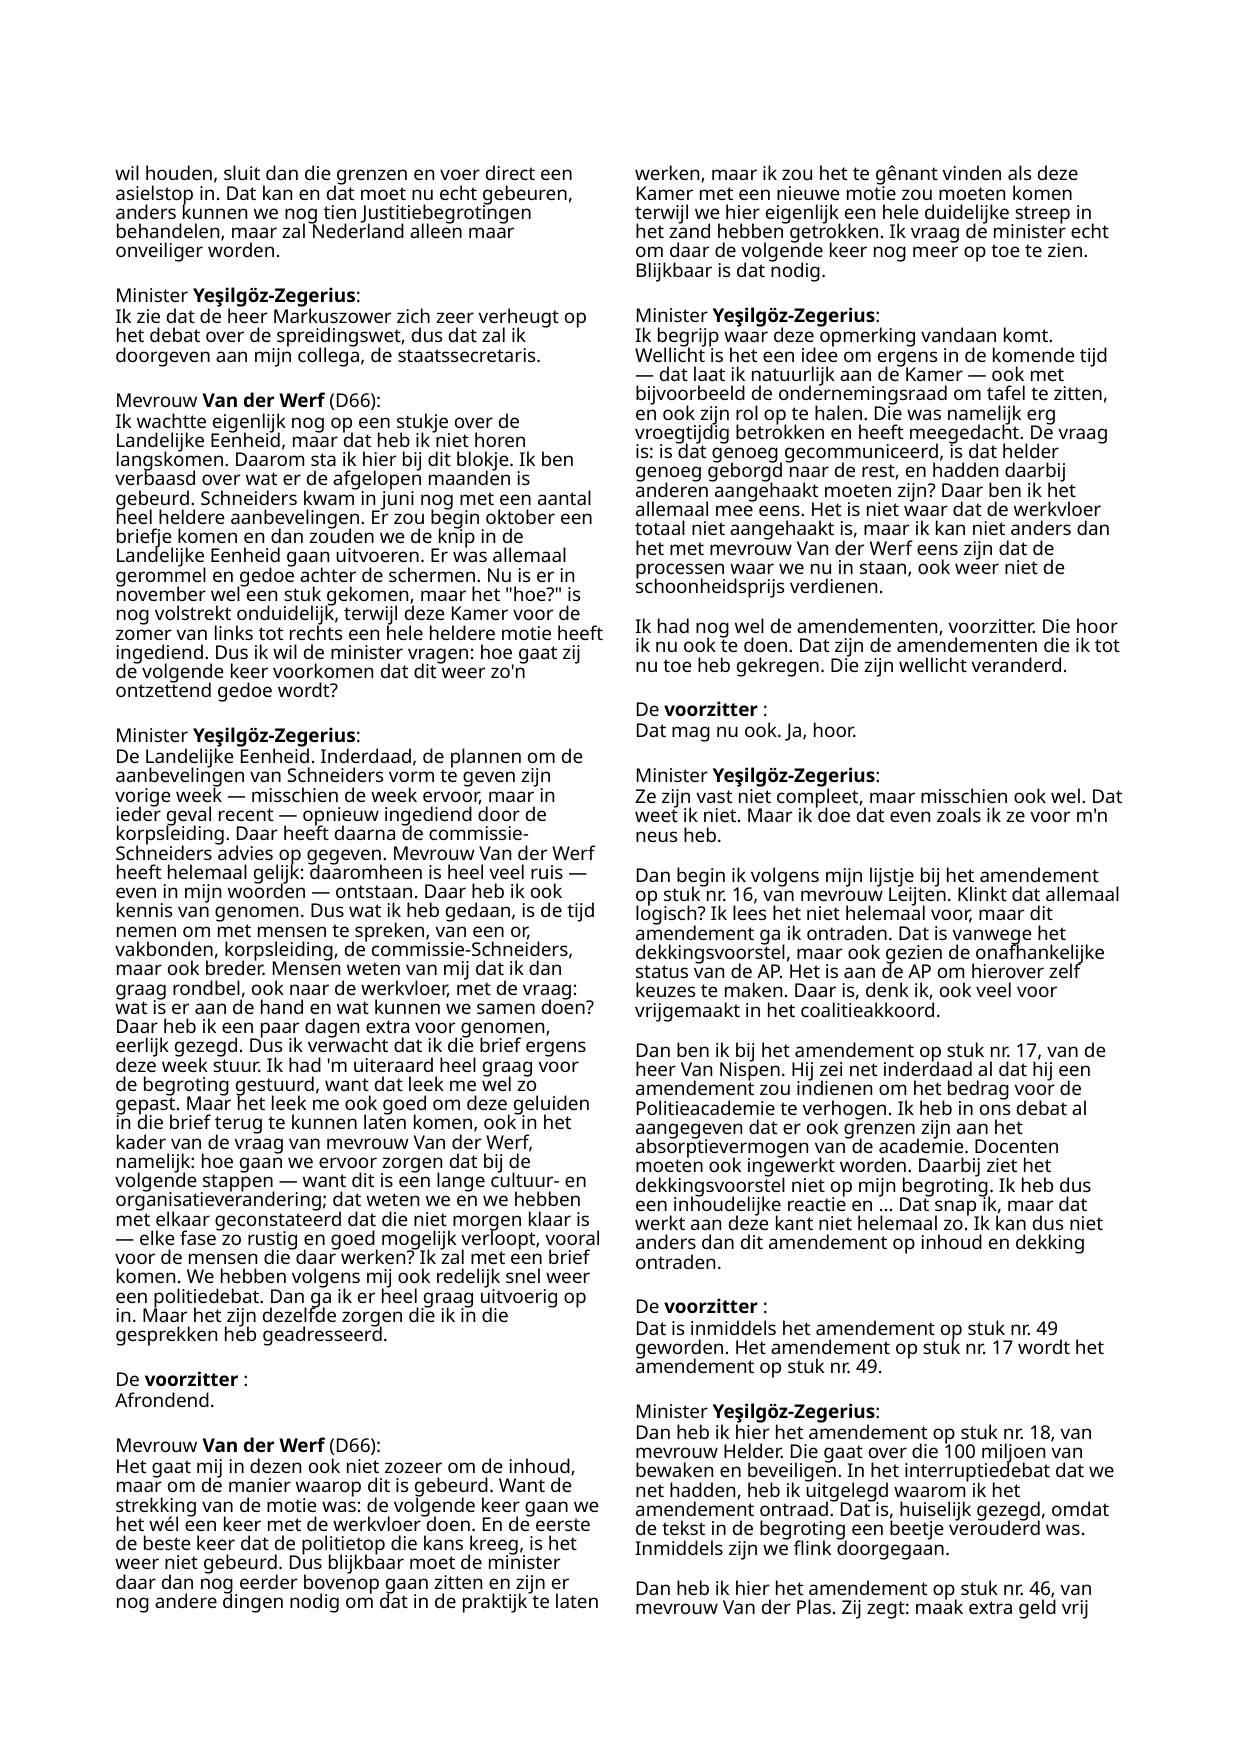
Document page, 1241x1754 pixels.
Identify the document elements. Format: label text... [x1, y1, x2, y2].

text Ze zijn vast niet compleet, maar misschien ook wel. Dat weet ik niet. Maar ik doe dat even zoals ik ze voor m'n neus heb. [635, 788, 1125, 846]
text De Landelijke Eenheid. Inderdaad, de plannen om de aanbevelingen van Schneiders vorm te geven zijn vorige week — misschien de week ervoor, maar in ieder geval recent — opnieuw ingediend door de korpsleiding. Daar heeft daarna de commissie-Schneiders advies op gegeven. Mevrouw Van der Werf heeft helemaal gelijk: daaromheen is heel veel ruis — even in mijn woorden — ontstaan. Daar heb ik ook kennis van genomen. Dus wat ik heb gedaan, is de tijd nemen om met mensen te spreken, van een or, vakbonden, korpsleiding, de commissie-Schneiders, maar ook breder. Mensen weten van mij dat ik dan graag rondbel, ook naar de werkvloer, met de vraag: wat is er aan de hand en wat kunnen we samen doen? Daar heb ik een paar dagen extra voor genomen, eerlijk gezegd. Dus ik verwacht dat ik die brief ergens deze week stuur. Ik had 'm uiteraard heel graag voor de begroting gestuurd, want dat leek me wel zo gepast. Maar het leek me ook goed om deze geluiden in die brief terug te kunnen laten komen, ook in het kader van de vraag van mevrouw Van der Werf, namelijk: hoe gaan we ervoor zorgen dat bij de volgende stappen — want dit is een lange cultuur- en organisatieverandering; dat weten we en we hebben met elkaar geconstateerd dat die niet morgen klaar is — elke fase zo rustig en goed mogelijk verloopt, vooral voor de mensen die daar werken? Ik zal met een brief komen. We hebben volgens mij ook redelijk snel weer een politiedebat. Dan ga ik er heel graag uitvoerig op in. Maar het zijn dezelfde zorgen die ik in die gesprekken heb geadresseerd. [115, 748, 605, 1346]
text Mevrouw Van der Werf (D66): [115, 1432, 605, 1458]
text Afrondend. [115, 1392, 605, 1411]
text Minister Yeşilgöz-Zegerius: [115, 282, 605, 308]
text Dat mag nu ook. Ja, hoor. [635, 722, 1125, 742]
text werken, maar ik zou het te gênant vinden als deze Kamer met een nieuwe motie zou moeten komen terwijl we hier eigenlijk een hele duidelijke streep in het zand hebben getrokken. Ik vraag de minister echt om daar de volgende keer nog meer op toe te zien. Blijkbaar is dat nodig. [635, 165, 1125, 281]
text Minister Yeşilgöz-Zegerius: [635, 302, 1125, 327]
text Dan heb ik hier het amendement op stuk nr. 18, van mevrouw Helder. Die gaat over die 100 miljoen van bewaken en beveiligen. In het interruptiedebat dat we net hadden, heb ik uitgelegd waarom ik het amendement ontraad. Dat is, huiselijk gezegd, omdat de tekst in de begroting een beetje verouderd was. Inmiddels zijn we flink doorgegaan. [635, 1424, 1125, 1559]
text Ik had nog wel de amendementen, voorzitter. Die hoor ik nu ook te doen. Dat zijn de amendementen die ik tot nu toe heb gekregen. Die zijn wellicht veranderd. [635, 618, 1125, 676]
text Dan begin ik volgens mijn lijstje bij het amendement op stuk nr. 16, van mevrouw Leijten. Klinkt dat allemaal logisch? Ik lees het niet helemaal voor, maar dit amendement ga ik ontraden. Dat is vanwege het dekkingsvoorstel, maar ook gezien de onafhankelijke status van de AP. Het is aan de AP om hierover zelf keuzes te maken. Daar is, denk ik, ook veel voor vrijgemaakt in het coalitieakkoord. [635, 867, 1125, 1021]
text Dan heb ik hier het amendement op stuk nr. 46, van mevrouw Van der Plas. Zij zegt: maak extra geld vrij [635, 1579, 1125, 1618]
text Ik zie dat de heer Markuszower zich zeer verheugt op het debat over de spreidingswet, dus dat zal ik doorgeven aan mijn collega, de staatssecretaris. [115, 308, 605, 366]
text Dat is inmiddels het amendement op stuk nr. 49 geworden. Het amendement op stuk nr. 17 wordt het amendement op stuk nr. 49. [635, 1319, 1125, 1377]
text De voorzitter : [115, 1366, 605, 1392]
text Mevrouw Van der Werf (D66): [115, 387, 605, 413]
text Het gaat mij in dezen ook niet zozeer om de inhoud, maar om de manier waarop dit is gebeurd. Want de strekking van de motie was: de volgende keer gaan we het wél een keer met de werkvloer doen. En de eerste de beste keer dat de politietop die kans kreeg, is het weer niet gebeurd. Dus blijkbaar moet de minister daar dan nog eerder bovenop gaan zitten en zijn er nog andere dingen nodig om dat in de praktijk te laten [115, 1458, 605, 1612]
text wil houden, sluit dan die grenzen en voer direct een asielstop in. Dat kan en dat moet nu echt gebeuren, anders kunnen we nog tien Justitiebegrotingen behandelen, maar zal Nederland alleen maar onveiliger worden. [115, 165, 605, 262]
text De voorzitter : [635, 697, 1125, 722]
text Ik begrijp waar deze opmerking vandaan komt. Wellicht is het een idee om ergens in de komende tijd — dat laat ik natuurlijk aan de Kamer — ook met bijvoorbeeld de ondernemingsraad om tafel te zitten, en ook zijn rol op te halen. Die was namelijk erg vroegtijdig betrokken en heeft meegedacht. De vraag is: is dat genoeg gecommuniceerd, is dat helder genoeg geborgd naar de rest, en hadden daarbij anderen aangehaakt moeten zijn? Daar ben ik het allemaal mee eens. Het is niet waar dat de werkvloer totaal niet aangehaakt is, maar ik kan niet anders dan het met mevrouw Van der Werf eens zijn dat de processen waar we nu in staan, ook weer niet de schoonheidsprijs verdienen. [635, 327, 1125, 597]
text Minister Yeşilgöz-Zegerius: [635, 1398, 1125, 1424]
text Minister Yeşilgöz-Zegerius: [115, 722, 605, 748]
text De voorzitter : [635, 1294, 1125, 1319]
text Ik wachtte eigenlijk nog op een stukje over de Landelijke Eenheid, maar dat heb ik niet horen langskomen. Daarom sta ik hier bij dit blokje. Ik ben verbaasd over wat er de afgelopen maanden is gebeurd. Schneiders kwam in juni nog met een aantal heel heldere aanbevelingen. Er zou begin oktober een briefje komen en dan zouden we de knip in de Landelijke Eenheid gaan uitvoeren. Er was allemaal gerommel en gedoe achter de schermen. Nu is er in november wel een stuk gekomen, maar het "hoe?" is nog volstrekt onduidelijk, terwijl deze Kamer voor de zomer van links tot rechts een hele heldere motie heeft ingediend. Dus ik wil de minister vragen: hoe gaat zij de volgende keer voorkomen dat dit weer zo'n ontzettend gedoe wordt? [115, 413, 605, 702]
text Dan ben ik bij het amendement op stuk nr. 17, van de heer Van Nispen. Hij zei net inderdaad al dat hij een amendement zou indienen om het bedrag voor de Politieacademie te verhogen. Ik heb in ons debat al aangegeven dat er ook grenzen zijn aan het absorptievermogen van de academie. Docenten moeten ook ingewerkt worden. Daarbij ziet het dekkingsvoorstel niet op mijn begroting. Ik heb dus een inhoudelijke reactie en … Dat snap ik, maar dat werkt aan deze kant niet helemaal zo. Ik kan dus niet anders dan dit amendement op inhoud en dekking ontraden. [635, 1042, 1125, 1273]
text Minister Yeşilgöz-Zegerius: [635, 762, 1125, 788]
